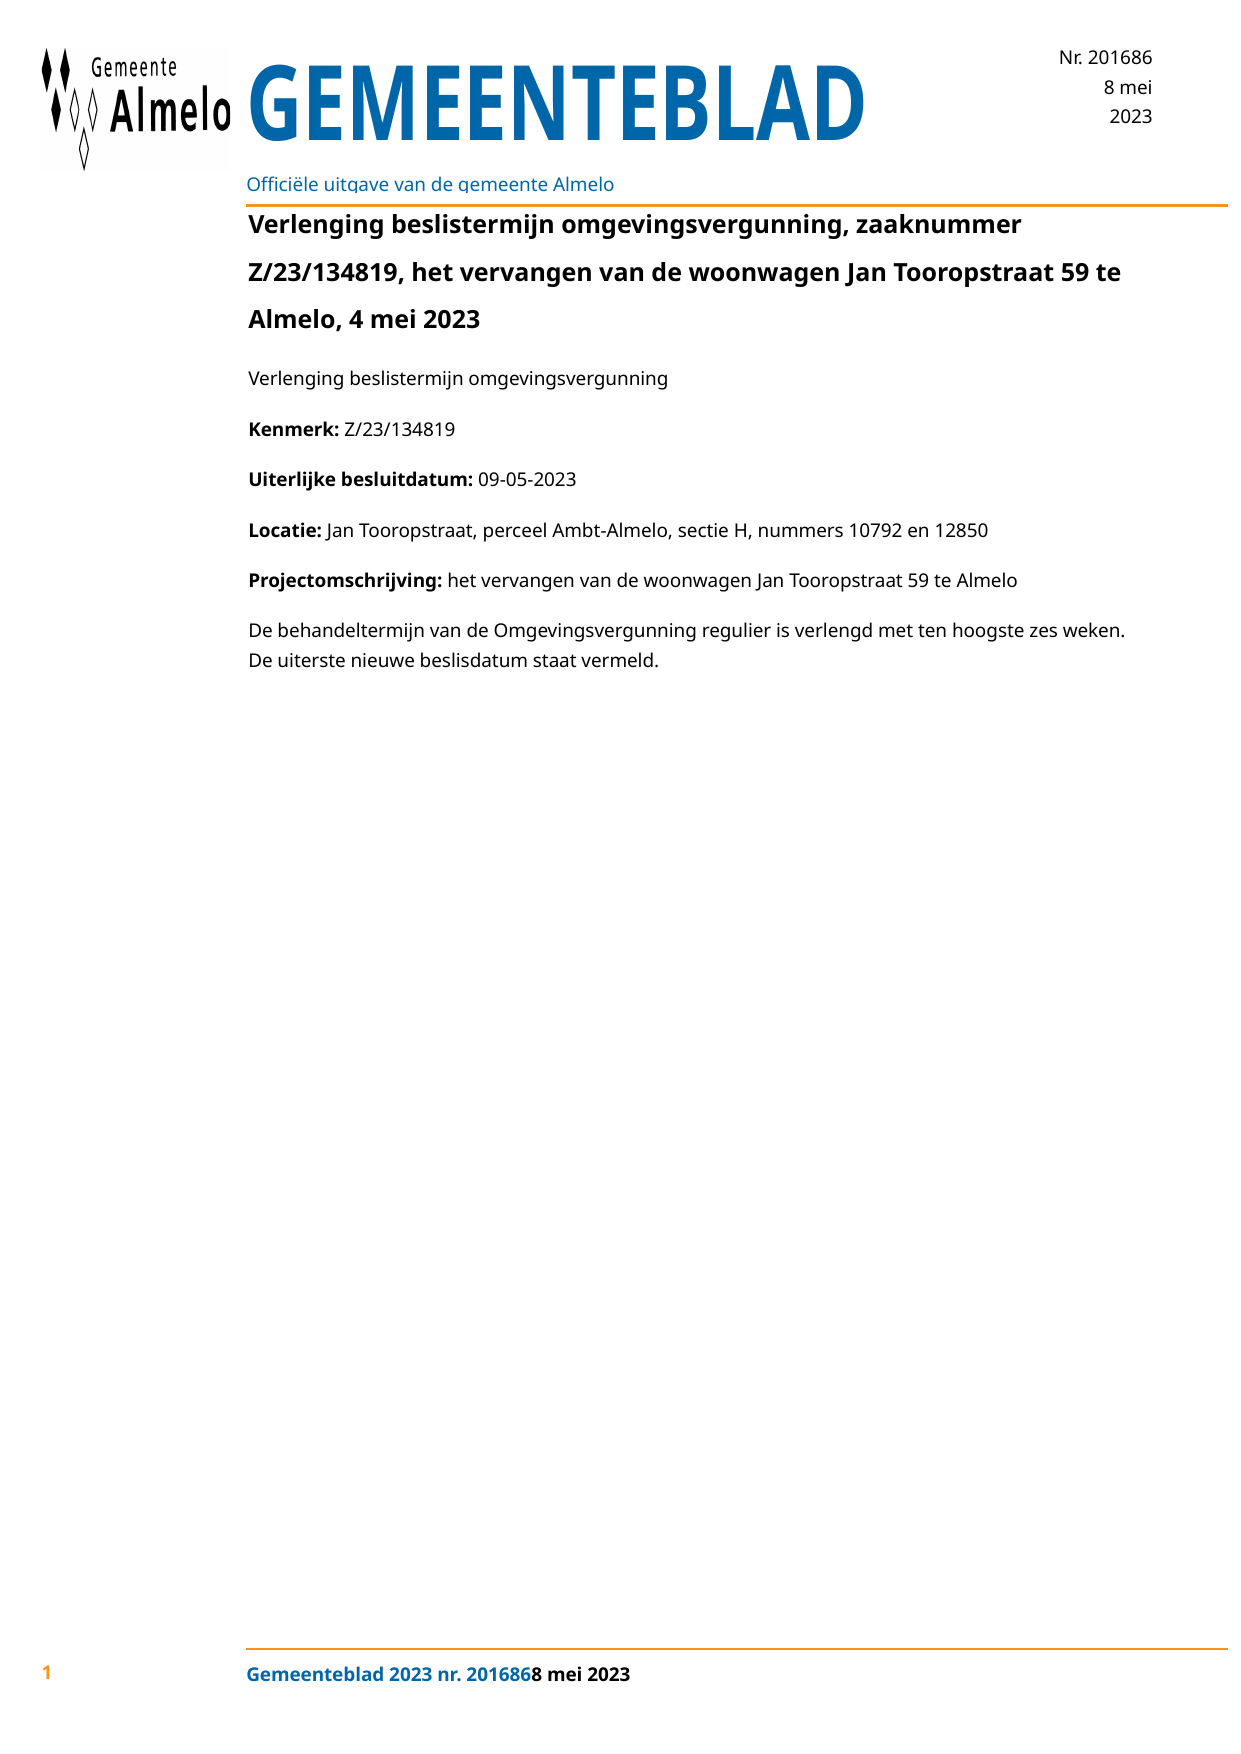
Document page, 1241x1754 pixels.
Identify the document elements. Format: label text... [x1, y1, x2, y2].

text Locatie: Jan Tooropstraat, perceel Ambt-Almelo, sectie H, nummers 10792 en 12850 [248, 517, 1152, 542]
text De behandeltermijn van de Omgevingsvergunning regulier is verlengd met ten hoogste zes weken. De uiterste nieuwe beslisdatum staat vermeld. [248, 618, 1152, 673]
text Projectomschrijving: het vervangen van de woonwagen Jan Tooropstraat 59 te Almelo [248, 567, 1152, 593]
text Verlenging beslistermijn omgevingsvergunning [248, 366, 1152, 391]
text Uiterlijke besluitdatum: 09-05-2023 [248, 466, 1152, 492]
text Verlenging beslistermijn omgevingsvergunning, zaaknummer Z/23/134819, het vervangen van de woonwagen Jan Tooropstraat 59 te Almelo, 4 mei 2023 [248, 207, 1152, 336]
text Kenmerk: Z/23/134819 [248, 416, 1152, 442]
picture [41, 47, 231, 172]
